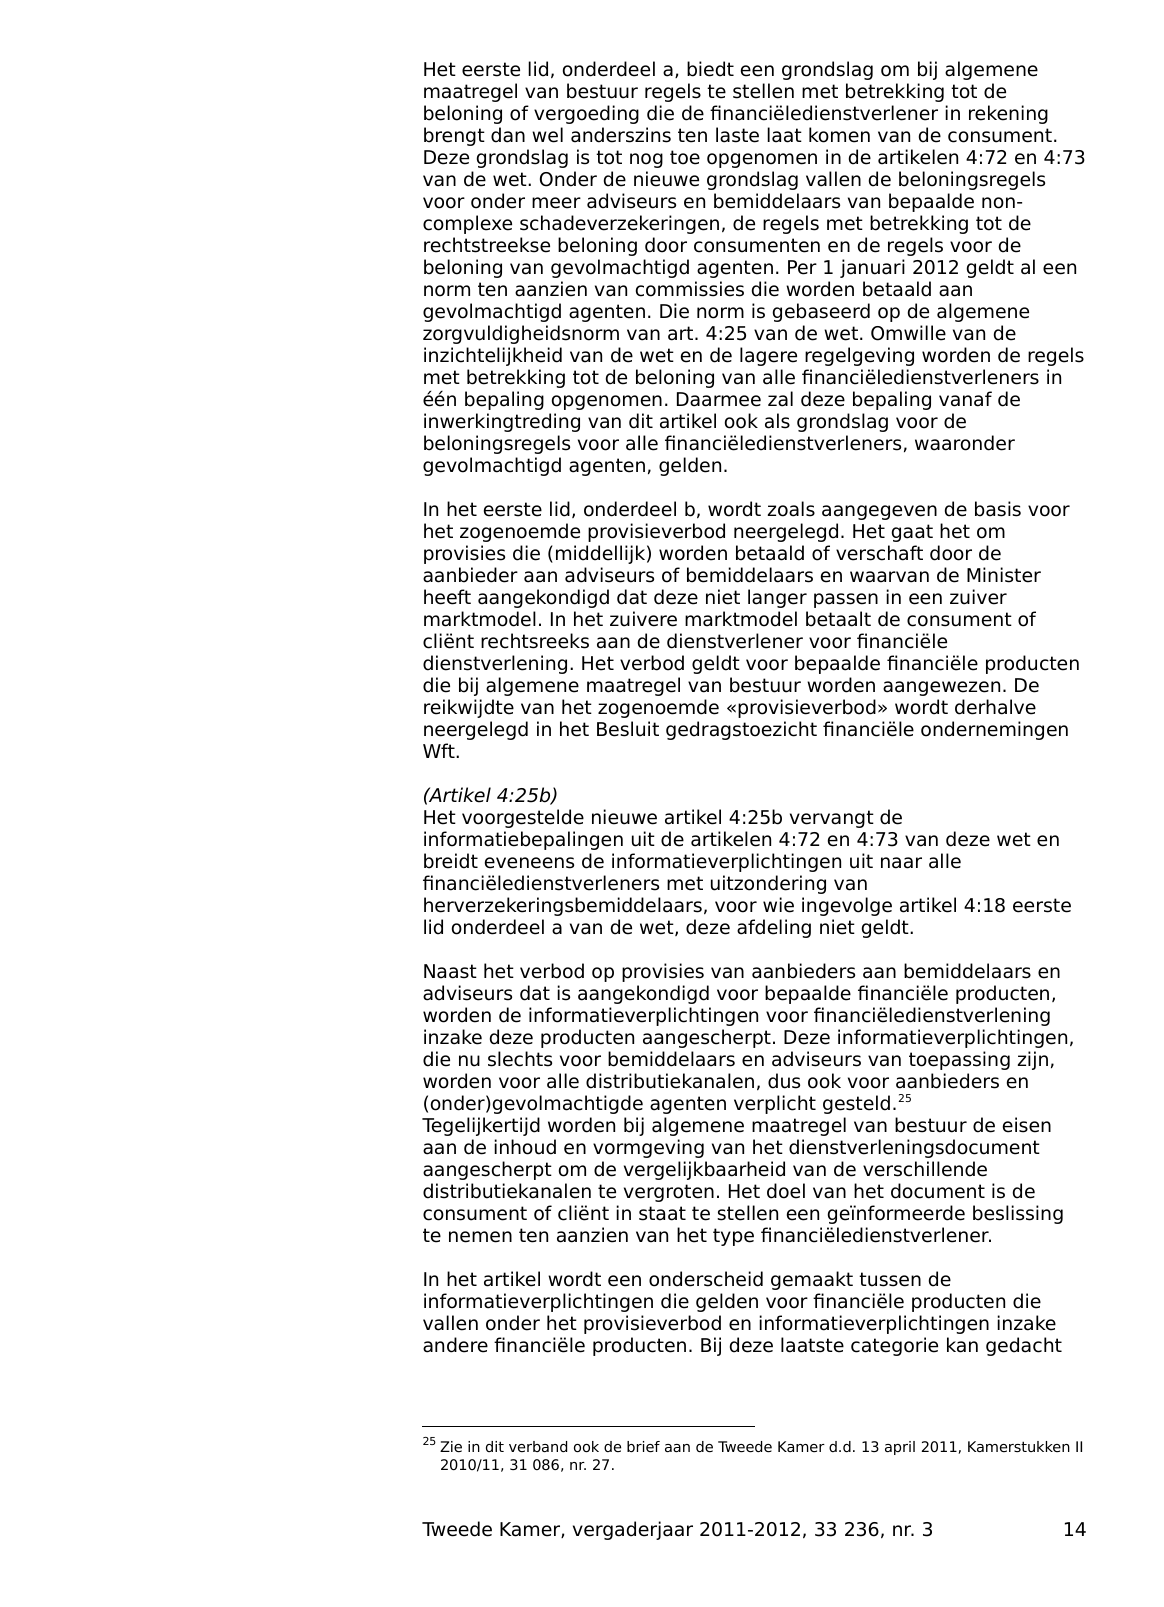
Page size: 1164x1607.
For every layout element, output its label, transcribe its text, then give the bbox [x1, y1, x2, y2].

text Het eerste lid, onderdeel a, biedt een grondslag om bij algemene maatregel van bestuur regels te stellen met betrekking tot de beloning of vergoeding die de financiëledienstverlener in rekening brengt dan wel anderszins ten laste laat komen van de consument. Deze grondslag is tot nog toe opgenomen in de artikelen 4:72 en 4:73 van de wet. Onder de nieuwe grondslag vallen de beloningsregels voor onder meer adviseurs en bemiddelaars van bepaalde non-complexe schadeverzekeringen, de regels met betrekking tot de rechtstreekse beloning door consumenten en de regels voor de beloning van gevolmachtigd agenten. Per 1 januari 2012 geldt al een norm ten aanzien van commissies die worden betaald aan gevolmachtigd agenten. Die norm is gebaseerd op de algemene zorgvuldigheidsnorm van art. 4:25 van de wet. Omwille van de inzichtelijkheid van de wet en de lagere regelgeving worden de regels met betrekking tot de beloning van alle financiëledienstverleners in één bepaling opgenomen. Daarmee zal deze bepaling vanaf de inwerkingtreding van dit artikel ook als grondslag voor de beloningsregels voor alle financiëledienstverleners, waaronder gevolmachtigd agenten, gelden. [422, 59, 1087, 477]
text Het voorgestelde nieuwe artikel 4:25b vervangt de informatiebepalingen uit de artikelen 4:72 en 4:73 van deze wet en breidt eveneens de informatieverplichtingen uit naar alle financiëledienstverleners met uitzondering van herverzekeringsbemiddelaars, voor wie ingevolge artikel 4:18 eerste lid onderdeel a van de wet, deze afdeling niet geldt. [422, 807, 1087, 939]
text In het eerste lid, onderdeel b, wordt zoals aangegeven de basis voor het zogenoemde provisieverbod neergelegd. Het gaat het om provisies die (middellijk) worden betaald of verschaft door de aanbieder aan adviseurs of bemiddelaars en waarvan de Minister heeft aangekondigd dat deze niet langer passen in een zuiver marktmodel. In het zuivere marktmodel betaalt de consument of cliënt rechtsreeks aan de dienstverlener voor financiële dienstverlening. Het verbod geldt voor bepaalde financiële producten die bij algemene maatregel van bestuur worden aangewezen. De reikwijdte van het zogenoemde «provisieverbod» wordt derhalve neergelegd in het Besluit gedragstoezicht financiële ondernemingen Wft. [422, 499, 1087, 763]
text In het artikel wordt een onderscheid gemaakt tussen de informatieverplichtingen die gelden voor financiële producten die vallen onder het provisieverbod en informatieverplichtingen inzake andere financiële producten. Bij deze laatste categorie kan gedacht [422, 1269, 1087, 1357]
text Zie in dit verband ook de brief aan de Tweede Kamer d.d. 13 april 2011, Kamerstukken II 2010/11, 31 086, nr. 27. [422, 1435, 1087, 1474]
text Tegelijkertijd worden bij algemene maatregel van bestuur de eisen aan de inhoud en vormgeving van het dienstverleningsdocument aangescherpt om de vergelijkbaarheid van de verschillende distributiekanalen te vergroten. Het doel van het document is de consument of cliënt in staat te stellen een geïnformeerde beslissing te nemen ten aanzien van het type financiëledienstverlener. [422, 1115, 1087, 1247]
subtitle (Artikel 4:25b) [422, 785, 1087, 807]
text Naast het verbod op provisies van aanbieders aan bemiddelaars en adviseurs dat is aangekondigd voor bepaalde financiële producten, worden de informatieverplichtingen voor financiëledienstverlening inzake deze producten aangescherpt. Deze informatieverplichtingen, die nu slechts voor bemiddelaars en adviseurs van toepassing zijn, worden voor alle distributiekanalen, dus ook voor aanbieders en (onder)gevolmachtigde agenten verplicht gesteld. [422, 961, 1087, 1115]
